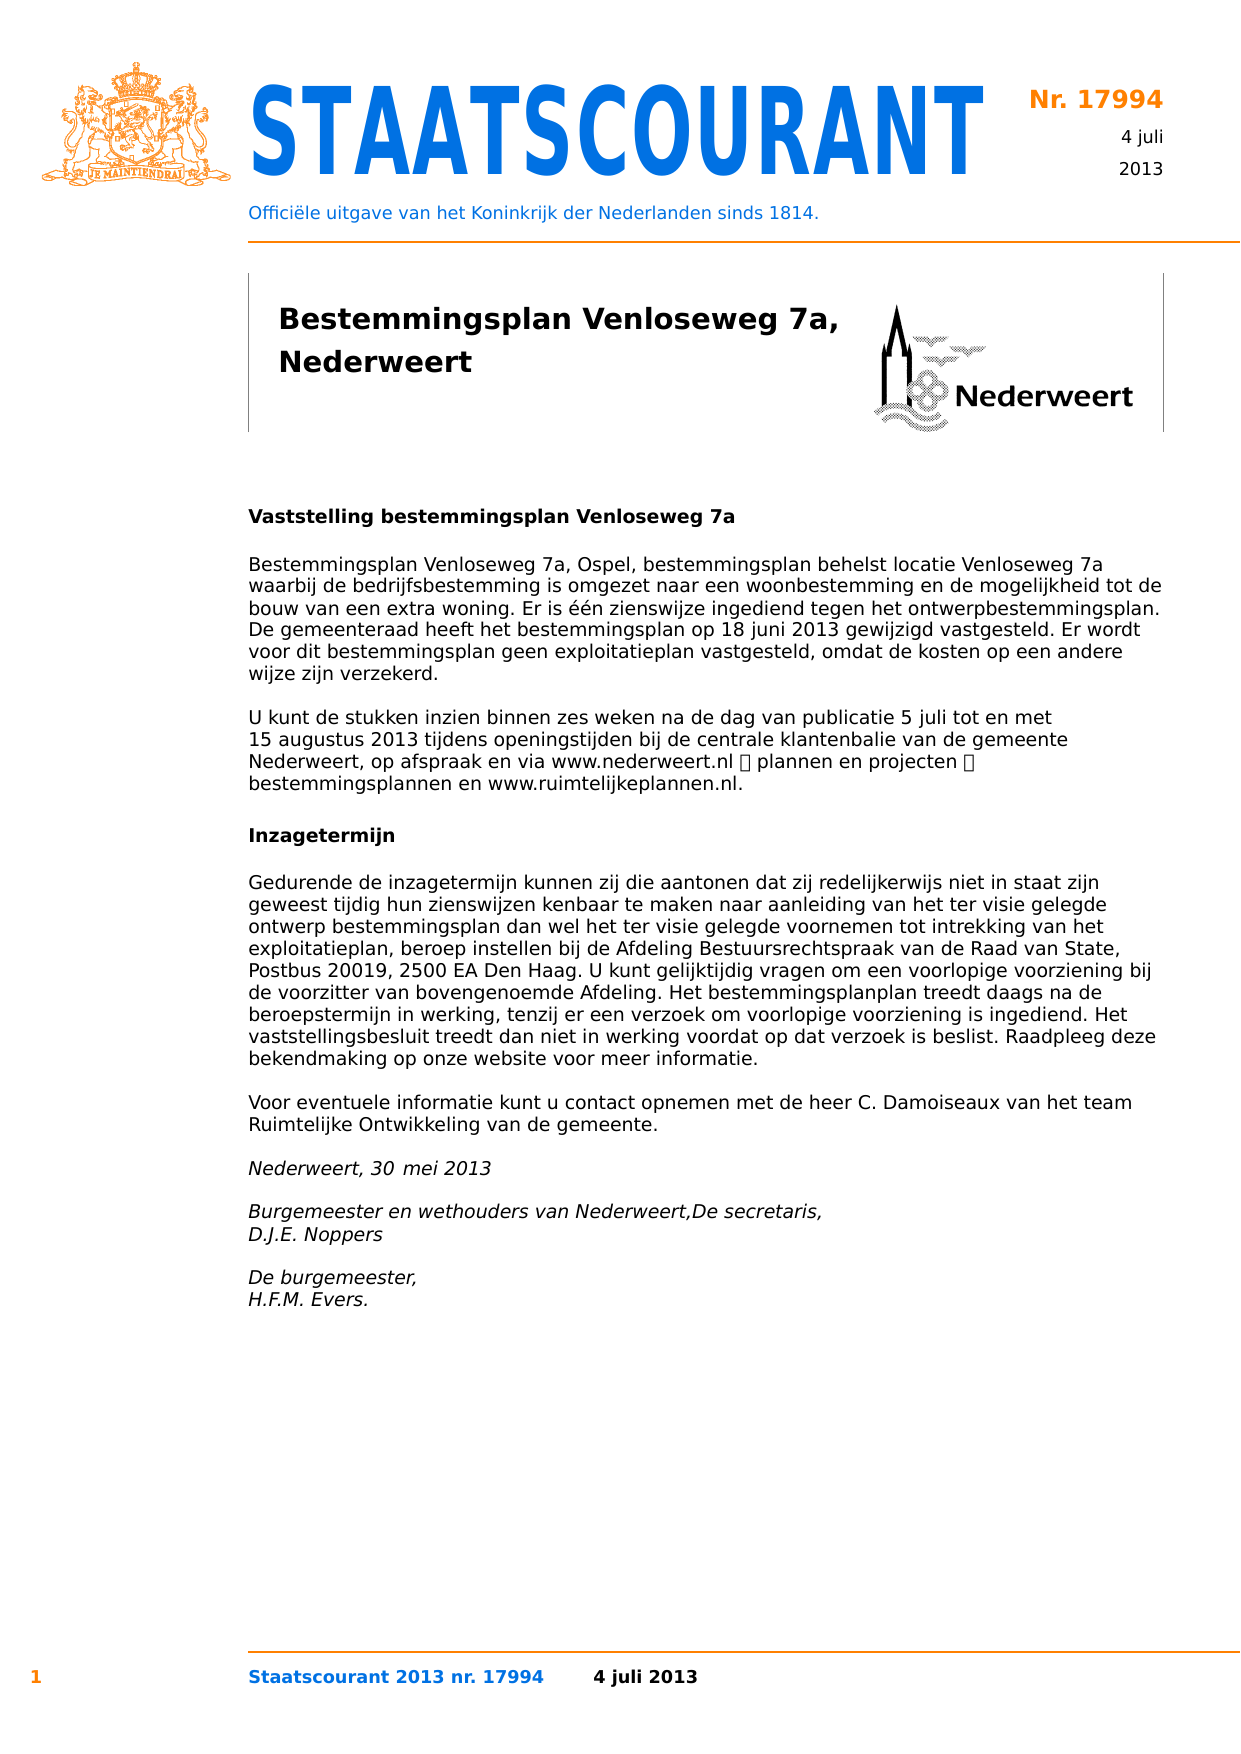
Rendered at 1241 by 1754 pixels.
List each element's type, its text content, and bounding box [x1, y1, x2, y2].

table_header [25, 62, 248, 241]
subtitle Inzagetermijn [248, 825, 1163, 847]
text Burgemeester en wethouders van Nederweert,De secretaris, D.J.E. Noppers [248, 1201, 1163, 1245]
table_cell 2013 [998, 153, 1240, 203]
text Nederweert, 30 mei 2013 [248, 1158, 1163, 1179]
table_cell Officiële uitgave van het Koninkrijk der Nederlanden sinds 1814. [248, 203, 1240, 241]
table_header Nr. 17994 [998, 62, 1240, 121]
subtitle Bestemmingsplan Venloseweg 7a, Nederweert [249, 273, 1163, 432]
table_header STAATSCOURANT [248, 62, 998, 203]
text Gedurende de inzagetermijn kunnen zij die aantonen dat zij redelijkerwijs niet in staat zijn geweest tijdig hun zienswijzen kenbaar te maken naar aanleiding van het ter visie gelegde ontwerp bestemmingsplan dan wel het ter visie gelegde voornemen tot intrekking van het exploitatieplan, beroep instellen bij de Afdeling Bestuursrechtspraak van de Raad van State, Postbus 20019, 2500 EA Den Haag. U kunt gelijktijdig vragen om een voorlopige voorziening bij de voorzitter van bovengenoemde Afdeling. Het bestemmingsplanplan treedt daags na de beroepstermijn in werking, tenzij er een verzoek om voorlopige voorziening is ingediend. Het vaststellingsbesluit treedt dan niet in werking voordat op dat verzoek is beslist. Raadpleeg deze bekendmaking op onze website voor meer informatie. [248, 872, 1163, 1070]
text Voor eventuele informatie kunt u contact opnemen met de heer C. Damoiseaux van het team Ruimtelijke Ontwikkeling van de gemeente. [248, 1092, 1163, 1136]
picture [873, 302, 1134, 433]
picture [41, 62, 231, 186]
subtitle Vaststelling bestemmingsplan Venloseweg 7a [248, 506, 1163, 528]
text U kunt de stukken inzien binnen zes weken na de dag van publicatie 5 juli tot en met 15 augustus 2013 tijdens openingstijden bij de centrale klantenbalie van de gemeente Nederweert, op afspraak en via www.nederweert.nl  plannen en projecten  bestemmingsplannen en www.ruimtelijkeplannen.nl. [248, 707, 1163, 795]
table_cell 4 juli [998, 121, 1240, 153]
text De burgemeester, H.F.M. Evers. [248, 1267, 1163, 1311]
text Bestemmingsplan Venloseweg 7a, Ospel, bestemmingsplan behelst locatie Venloseweg 7a waarbij de bedrijfsbestemming is omgezet naar een woonbestemming en de mogelijkheid tot de bouw van een extra woning. Er is één zienswijze ingediend tegen het ontwerpbestemmingsplan. De gemeenteraad heeft het bestemmingsplan op 18 juni 2013 gewijzigd vastgesteld. Er wordt voor dit bestemmingsplan geen exploitatieplan vastgesteld, omdat de kosten op een andere wijze zijn verzekerd. [248, 553, 1163, 685]
